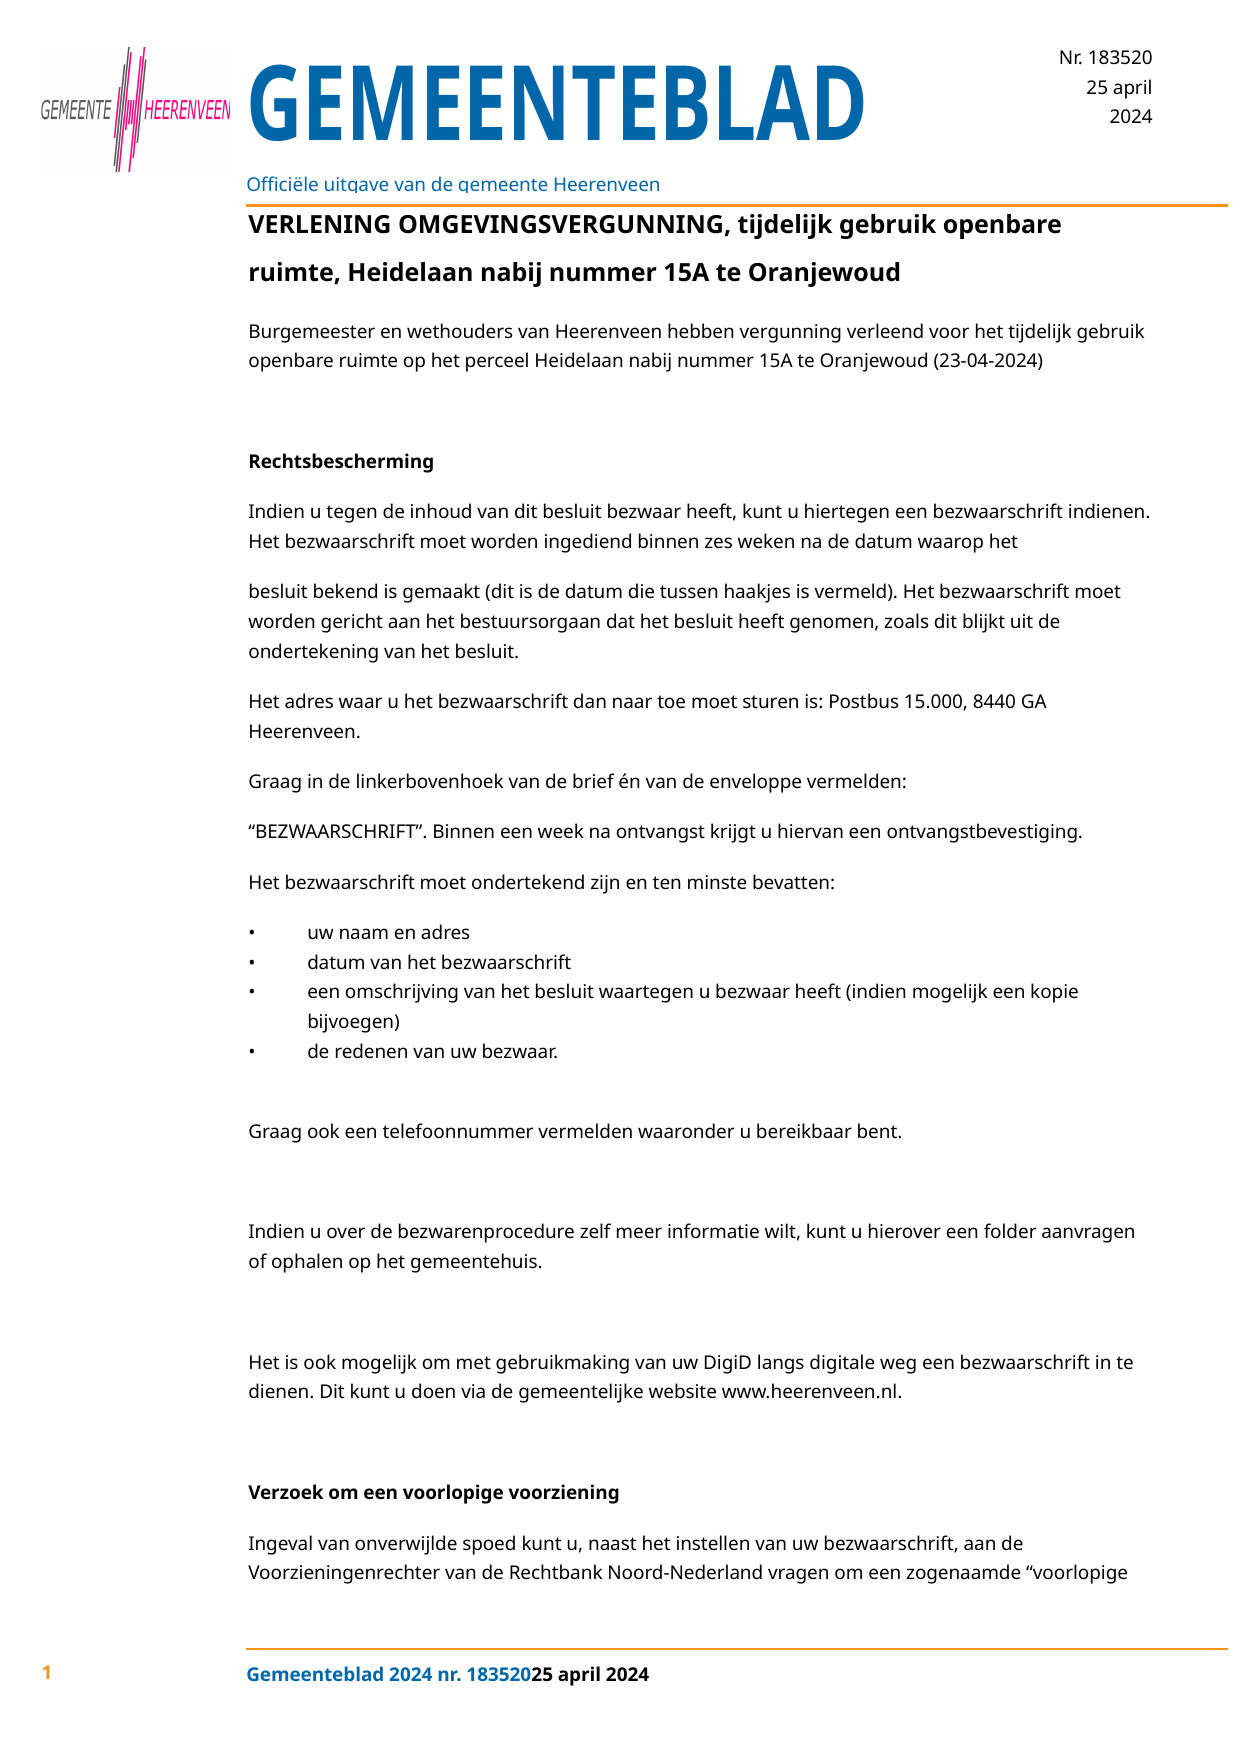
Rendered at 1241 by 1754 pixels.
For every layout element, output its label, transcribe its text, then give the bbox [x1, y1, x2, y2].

list de redenen van uw bezwaar. [248, 1038, 1152, 1064]
text Het bezwaarschrift moet ondertekend zijn en ten minste bevatten: [248, 869, 1152, 895]
text Indien u over de bezwarenprocedure zelf meer informatie wilt, kunt u hierover een folder aanvragen of ophalen op het gemeentehuis. [248, 1219, 1152, 1274]
list een omschrijving van het besluit waartegen u bezwaar heeft (indien mogelijk een kopie bijvoegen) [248, 979, 1152, 1034]
text VERLENING OMGEVINGSVERGUNNING, tijdelijk gebruik openbare ruimte, Heidelaan nabij nummer 15A te Oranjewoud [248, 207, 1152, 288]
text Indien u tegen de inhoud van dit besluit bezwaar heeft, kunt u hiertegen een bezwaarschrift indienen. Het bezwaarschrift moet worden ingediend binnen zes weken na de datum waarop het [248, 499, 1152, 554]
text Burgemeester en wethouders van Heerenveen hebben vergunning verleend voor het tijdelijk gebruik openbare ruimte op het perceel Heidelaan nabij nummer 15A te Oranjewoud (23-04-2024) [248, 318, 1152, 373]
text Het is ook mogelijk om met gebruikmaking van uw DigiD langs digitale weg een bezwaarschrift in te dienen. Dit kunt u doen via de gemeentelijke website www.heerenveen.nl. [248, 1349, 1152, 1404]
text Verzoek om een voorlopige voorziening [248, 1479, 1152, 1505]
list datum van het bezwaarschrift [248, 949, 1152, 975]
text Graag ook een telefoonnummer vermelden waaronder u bereikbaar bent. [248, 1118, 1152, 1144]
text besluit bekend is gemaakt (dit is de datum die tussen haakjes is vermeld). Het bezwaarschrift moet worden gericht aan het bestuursorgaan dat het besluit heeft genomen, zoals dit blijkt uit de ondertekening van het besluit. [248, 579, 1152, 664]
picture [41, 47, 231, 172]
text Ingeval van onverwijlde spoed kunt u, naast het instellen van uw bezwaarschrift, aan de Voorzieningenrechter van de Rechtbank Noord-Nederland vragen om een zogenaamde “voorlopige [248, 1530, 1152, 1585]
text “BEZWAARSCHRIFT”. Binnen een week na ontvangst krijgt u hiervan een ontvangstbevestiging. [248, 819, 1152, 844]
list uw naam en adres [248, 919, 1152, 945]
text Rechtsbescherming [248, 448, 1152, 474]
text Het adres waar u het bezwaarschrift dan naar toe moet sturen is: Postbus 15.000, 8440 GA Heerenveen. [248, 688, 1152, 744]
text Graag in de linkerbovenhoek van de brief én van de enveloppe vermelden: [248, 768, 1152, 794]
